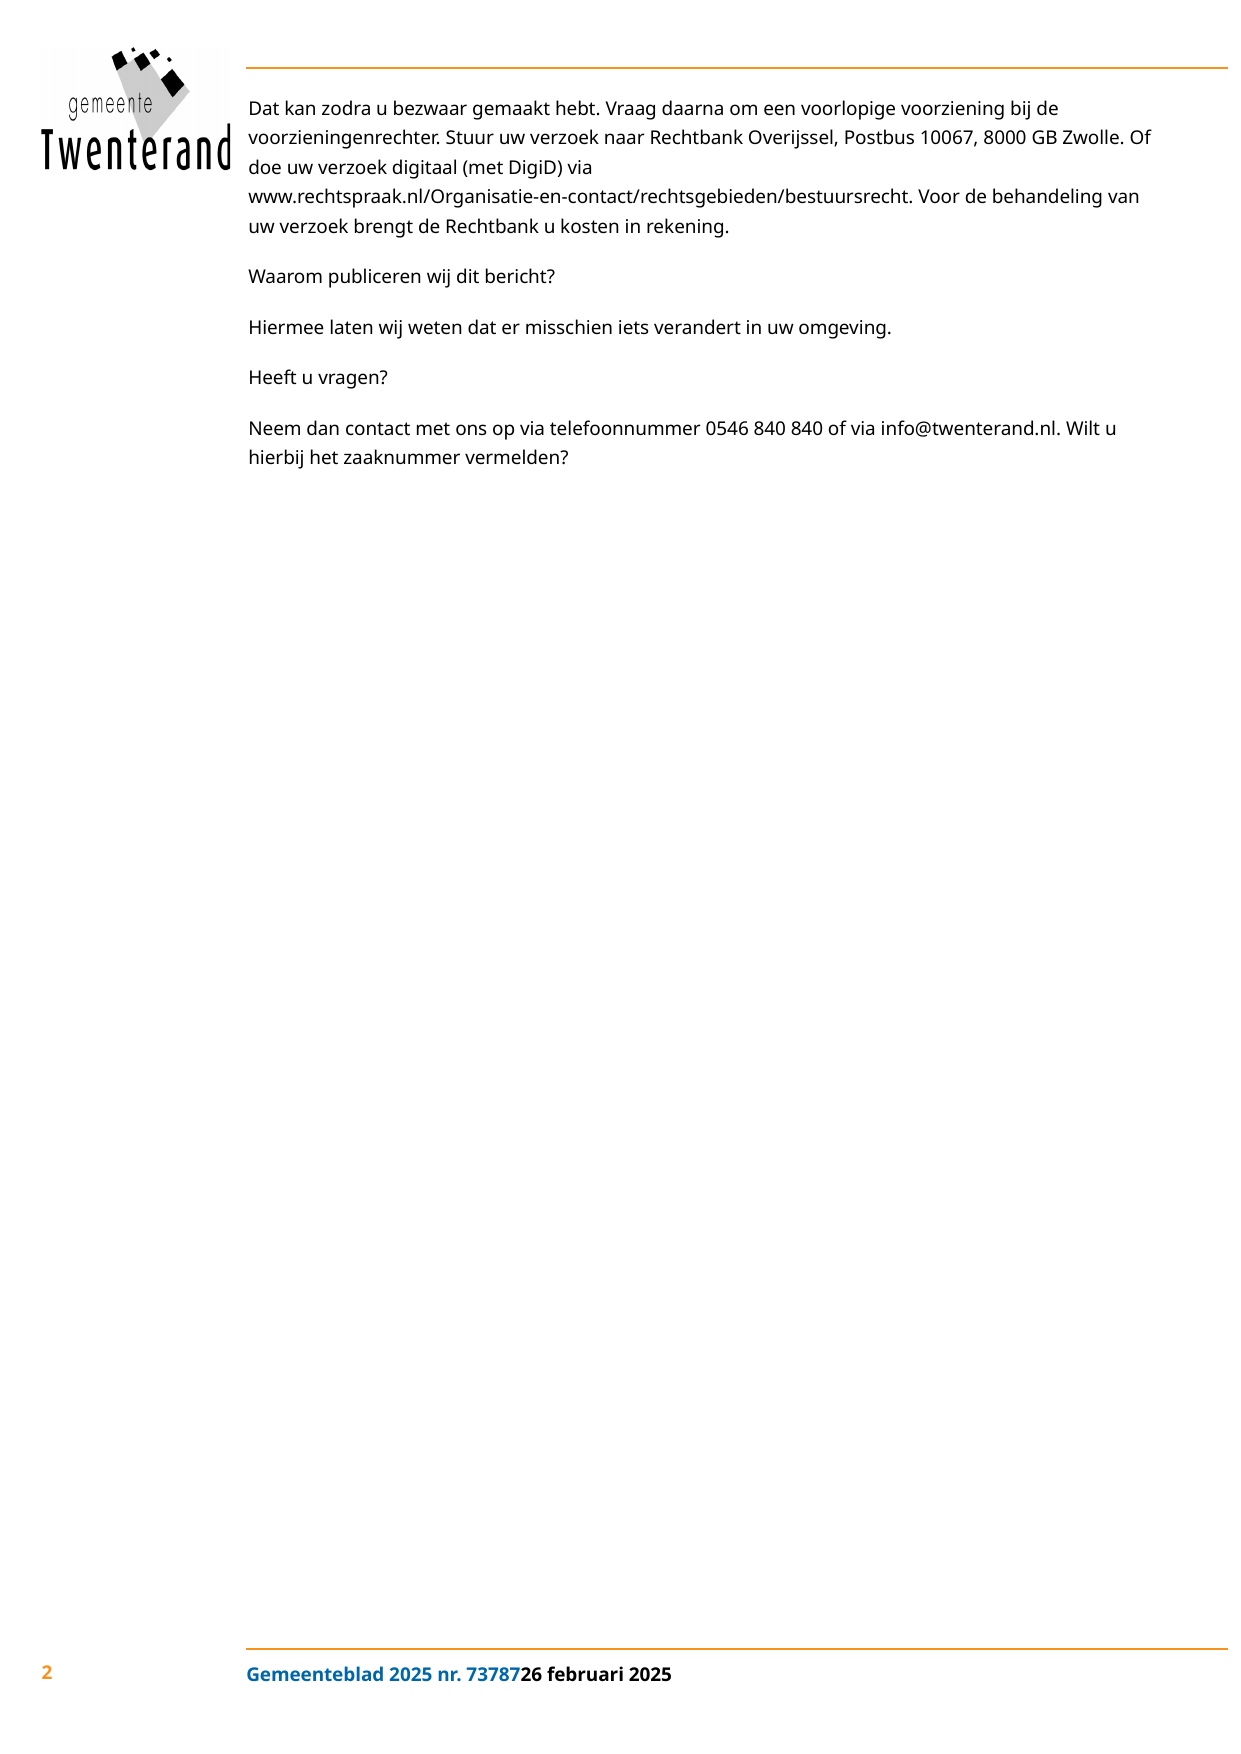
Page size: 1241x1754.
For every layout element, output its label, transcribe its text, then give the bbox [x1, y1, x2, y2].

text Dat kan zodra u bezwaar gemaakt hebt. Vraag daarna om een voorlopige voorziening bij de voorzieningenrechter. Stuur uw verzoek naar Rechtbank Overijssel, Postbus 10067, 8000 GB Zwolle. Of doe uw verzoek digitaal (met DigiD) via www.rechtspraak.nl/Organisatie-en-contact/rechtsgebieden/bestuursrecht. Voor de behandeling van uw verzoek brengt de Rechtbank u kosten in rekening. [248, 95, 1152, 239]
text Waarom publiceren wij dit bericht? [248, 263, 1152, 289]
text Hiermee laten wij weten dat er misschien iets verandert in uw omgeving. [248, 314, 1152, 340]
picture [41, 47, 231, 172]
text Neem dan contact met ons op via telefoonnummer 0546 840 840 of via info@twenterand.nl. Wilt u hierbij het zaaknummer vermelden? [248, 415, 1152, 470]
text Heeft u vragen? [248, 364, 1152, 390]
